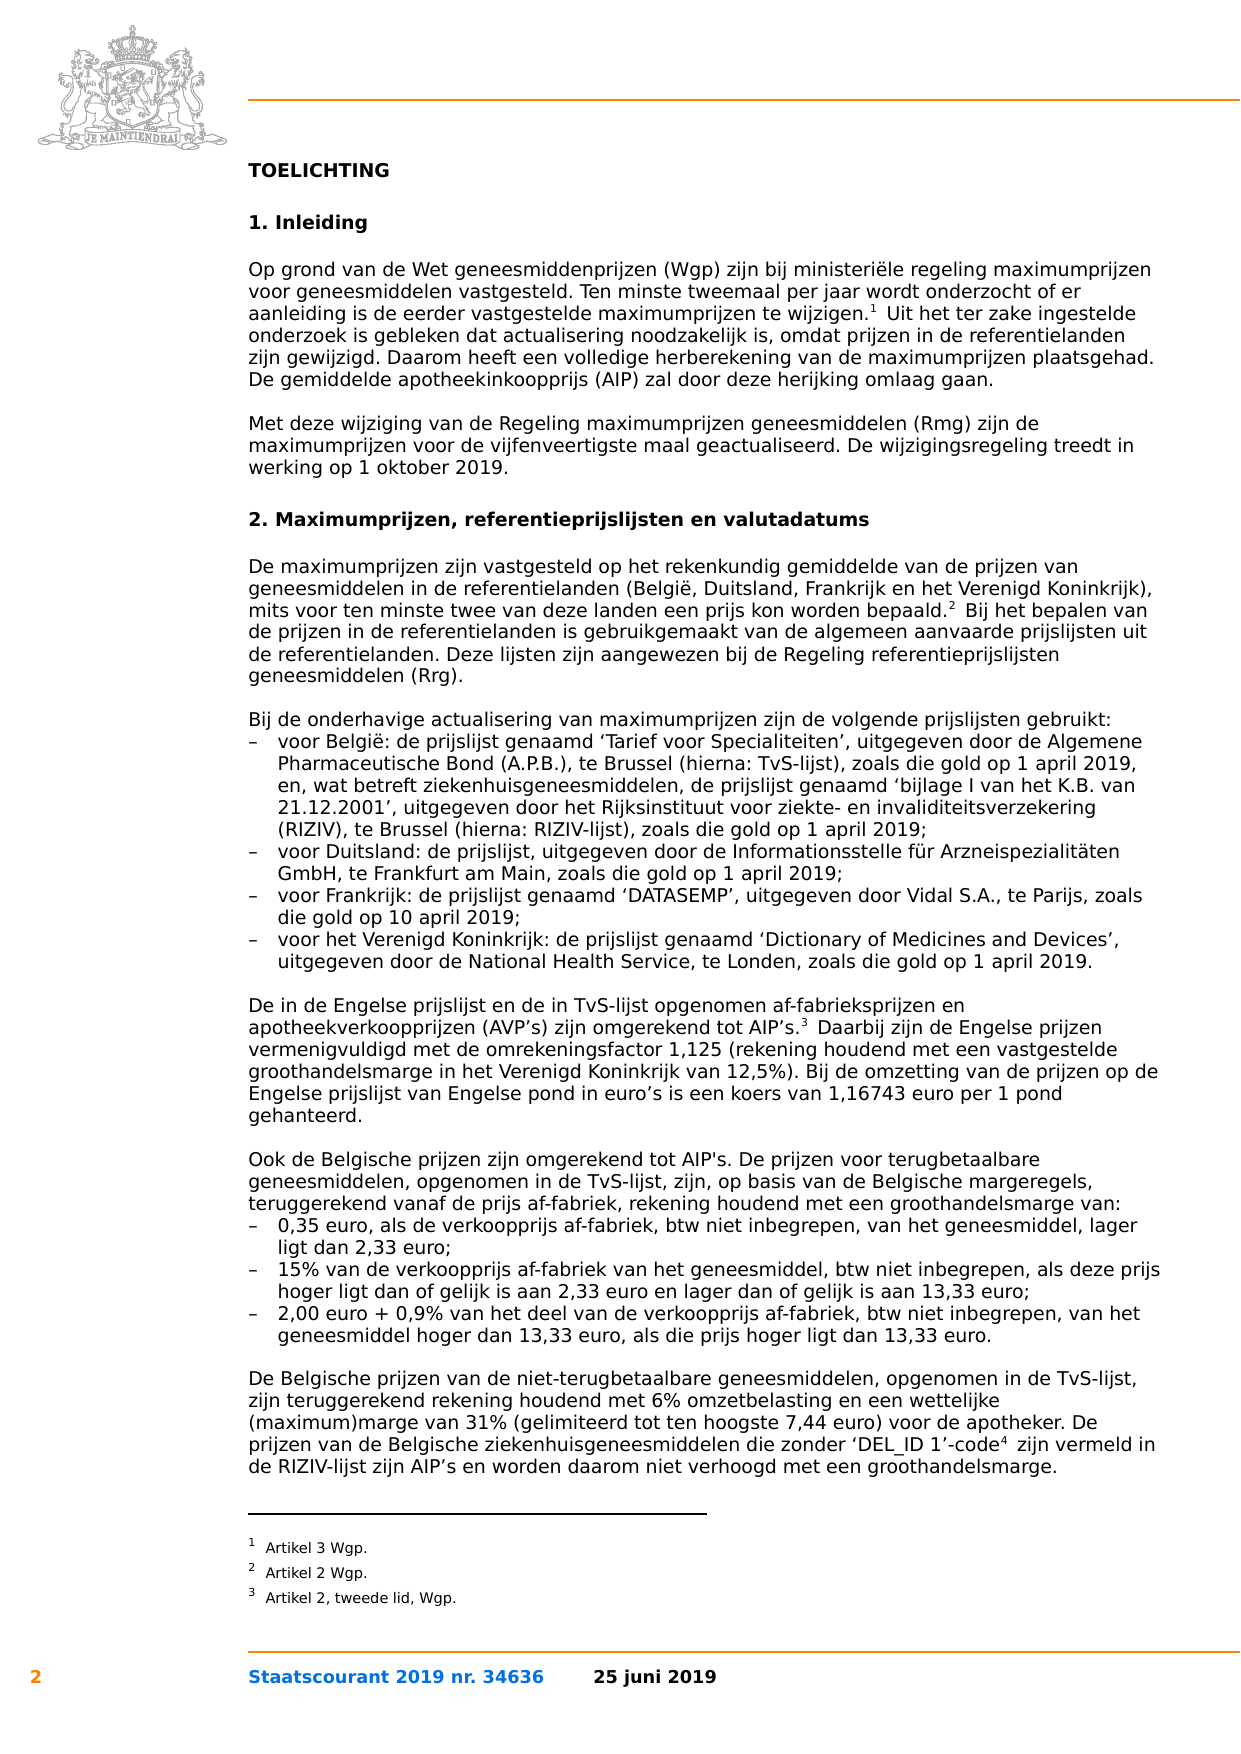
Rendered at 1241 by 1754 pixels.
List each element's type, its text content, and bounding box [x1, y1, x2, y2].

text Artikel 2 Wgp. [248, 1561, 1163, 1583]
text De Belgische prijzen van de niet-terugbetaalbare geneesmiddelen, opgenomen in de TvS-lijst, zijn teruggerekend rekening houdend met 6% omzetbelasting en een wettelijke (maximum)marge van 31% (gelimiteerd tot ten hoogste 7,44 euro) voor de apotheker. De prijzen van de Belgische ziekenhuisgeneesmiddelen die zonder ‘DEL_ID 1’-code zijn vermeld in de RIZIV-lijst zijn AIP’s en worden daarom niet verhoogd met een groothandelsmarge. [248, 1368, 1163, 1478]
text – 15% van de verkoopprijs af-fabriek van het geneesmiddel, btw niet inbegrepen, als deze prijs hoger ligt dan of gelijk is aan 2,33 euro en lager dan of gelijk is aan 13,33 euro; [248, 1258, 1163, 1302]
text Artikel 3 Wgp. [248, 1536, 1163, 1558]
text Met deze wijziging van de Regeling maximumprijzen geneesmiddelen (Rmg) zijn de maximumprijzen voor de vijfenveertigste maal geactualiseerd. De wijzigingsregeling treedt in werking op 1 oktober 2019. [248, 413, 1163, 478]
text Bij de onderhavige actualisering van maximumprijzen zijn de volgende prijslijsten gebruikt: [248, 709, 1163, 731]
text – voor Duitsland: de prijslijst, uitgegeven door de Informationsstelle für Arzneispezialitäten GmbH, te Frankfurt am Main, zoals die gold op 1 april 2019; [248, 841, 1163, 885]
text Op grond van de Wet geneesmiddenprijzen (Wgp) zijn bij ministeriële regeling maximumprijzen voor geneesmiddelen vastgesteld. Ten minste tweemaal per jaar wordt onderzocht of er aanleiding is de eerder vastgestelde maximumprijzen te wijzigen. Uit het ter zake ingestelde onderzoek is gebleken dat actualisering noodzakelijk is, omdat prijzen in de referentielanden zijn gewijzigd. Daarom heeft een volledige herberekening van de maximumprijzen plaatsgehad. De gemiddelde apotheekinkoopprijs (AIP) zal door deze herijking omlaag gaan. [248, 259, 1163, 391]
text – 0,35 euro, als de verkoopprijs af-fabriek, btw niet inbegrepen, van het geneesmiddel, lager ligt dan 2,33 euro; [248, 1214, 1163, 1258]
text De in de Engelse prijslijst en de in TvS-lijst opgenomen af-fabrieksprijzen en apotheekverkoopprijzen (AVP’s) zijn omgerekend tot AIP’s. Daarbij zijn de Engelse prijzen vermenigvuldigd met de omrekeningsfactor 1,125 (rekening houdend met een vastgestelde groothandelsmarge in het Verenigd Koninkrijk van 12,5%). Bij de omzetting van de prijzen op de Engelse prijslijst van Engelse pond in euro’s is een koers van 1,16743 euro per 1 pond gehanteerd. [248, 995, 1163, 1127]
text De maximumprijzen zijn vastgesteld op het rekenkundig gemiddelde van de prijzen van geneesmiddelen in de referentielanden (België, Duitsland, Frankrijk en het Verenigd Koninkrijk), mits voor ten minste twee van deze landen een prijs kon worden bepaald. Bij het bepalen van de prijzen in de referentielanden is gebruikgemaakt van de algemeen aanvaarde prijslijsten uit de referentielanden. Deze lijsten zijn aangewezen bij de Regeling referentieprijslijsten geneesmiddelen (Rrg). [248, 556, 1163, 687]
subtitle 1. Inleiding [248, 212, 1163, 234]
text – voor het Verenigd Koninkrijk: de prijslijst genaamd ‘Dictionary of Medicines and Devices’, uitgegeven door de National Health Service, te Londen, zoals die gold op 1 april 2019. [248, 929, 1163, 973]
text Artikel 2, tweede lid, Wgp. [248, 1586, 1163, 1608]
text – 2,00 euro + 0,9% van het deel van de verkoopprijs af-fabriek, btw niet inbegrepen, van het geneesmiddel hoger dan 13,33 euro, als die prijs hoger ligt dan 13,33 euro. [248, 1302, 1163, 1346]
text – voor België: de prijslijst genaamd ‘Tarief voor Specialiteiten’, uitgegeven door de Algemene Pharmaceutische Bond (A.P.B.), te Brussel (hierna: TvS-lijst), zoals die gold op 1 april 2019, en, wat betreft ziekenhuisgeneesmiddelen, de prijslijst genaamd ‘bijlage I van het K.B. van 21.12.2001’, uitgegeven door het Rijksinstituut voor ziekte- en invaliditeitsverzekering (RIZIV), te Brussel (hierna: RIZIV-lijst), zoals die gold op 1 april 2019; [248, 731, 1163, 841]
text Ook de Belgische prijzen zijn omgerekend tot AIP's. De prijzen voor terugbetaalbare geneesmiddelen, opgenomen in de TvS-lijst, zijn, op basis van de Belgische margeregels, teruggerekend vanaf de prijs af-fabriek, rekening houdend met een groothandelsmarge van: [248, 1149, 1163, 1214]
picture [38, 25, 227, 150]
text – voor Frankrijk: de prijslijst genaamd ‘DATASEMP’, uitgegeven door Vidal S.A., te Parijs, zoals die gold op 10 april 2019; [248, 885, 1163, 929]
subtitle 2. Maximumprijzen, referentieprijslijsten en valutadatums [248, 508, 1163, 531]
subtitle TOELICHTING [248, 160, 1163, 182]
